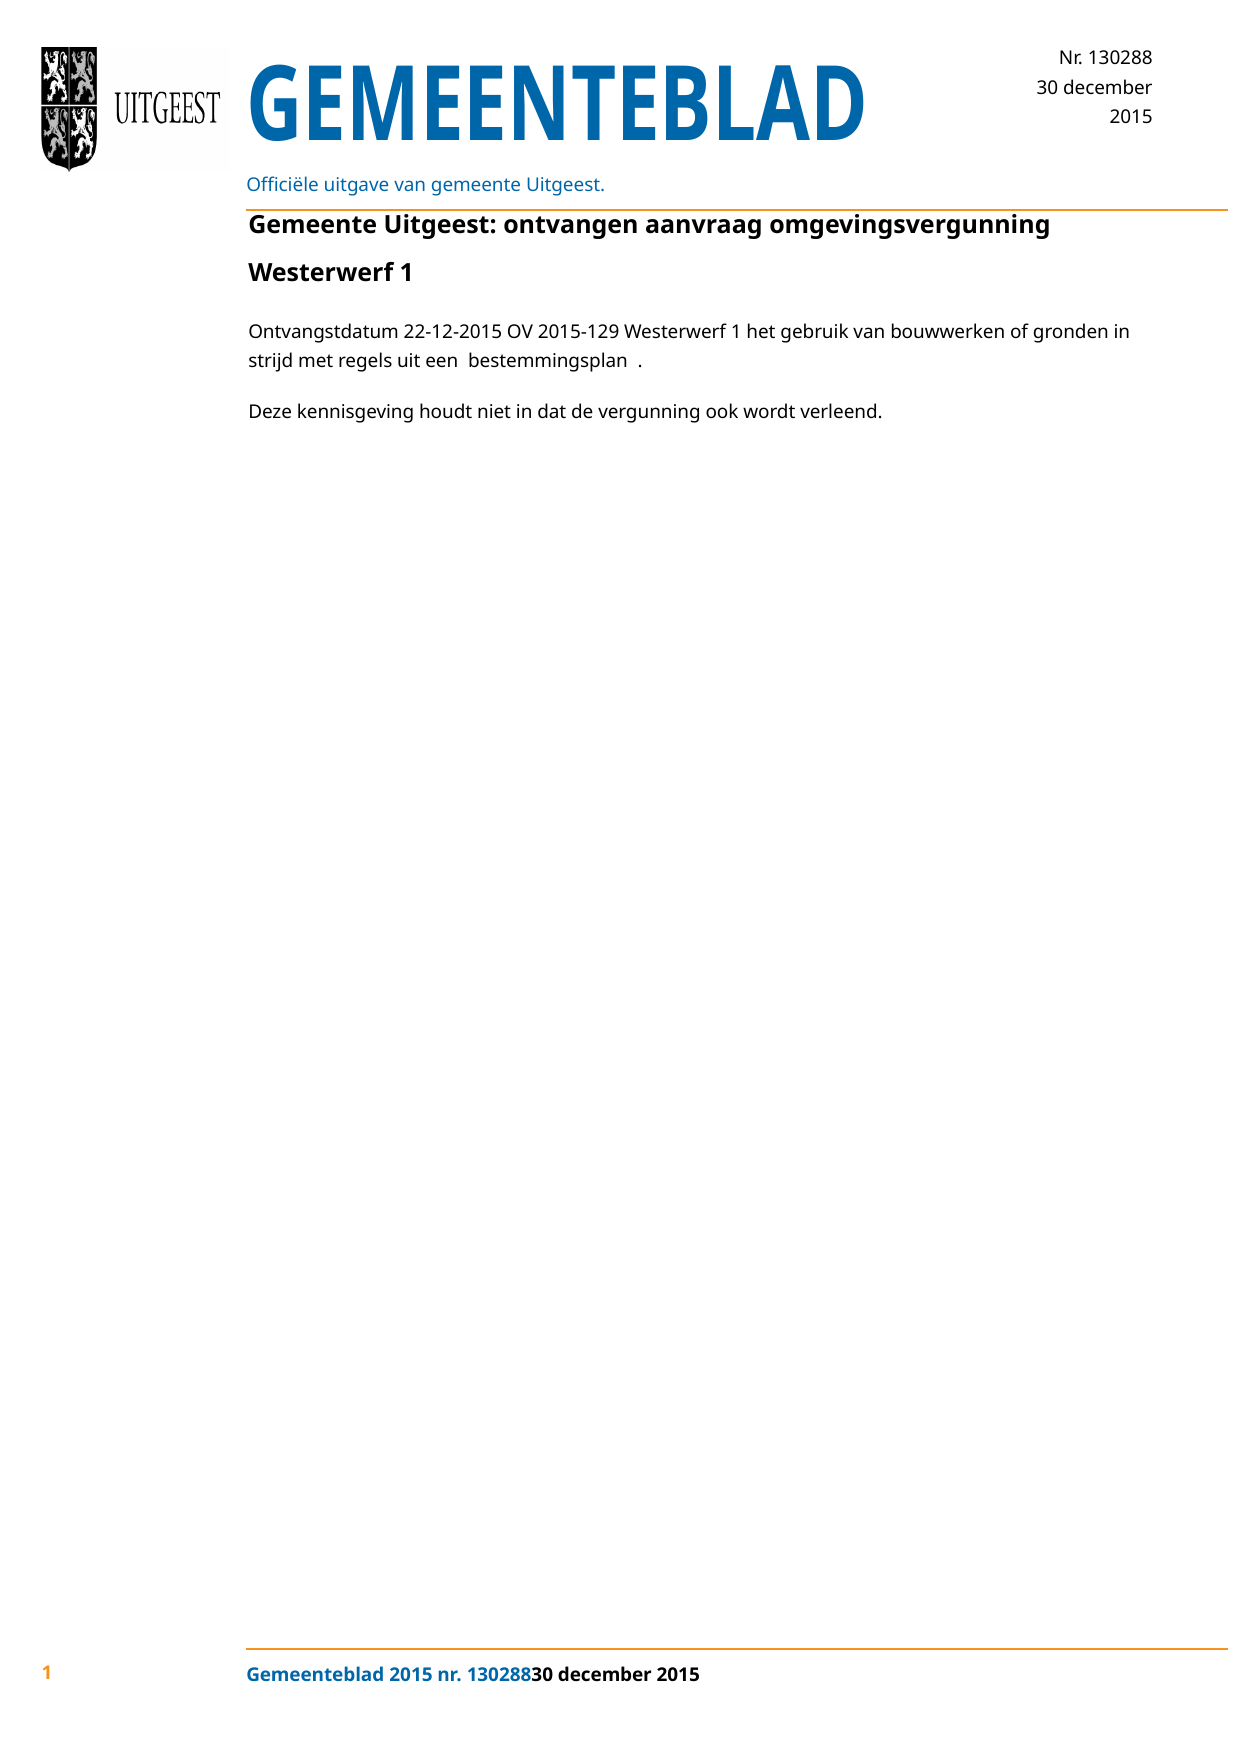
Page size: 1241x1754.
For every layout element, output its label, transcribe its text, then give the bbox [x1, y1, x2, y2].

text Ontvangstdatum 22-12-2015 OV 2015-129 Westerwerf 1 het gebruik van bouwwerken of gronden in strijd met regels uit een bestemmingsplan . [248, 318, 1152, 373]
text Gemeente Uitgeest: ontvangen aanvraag omgevingsvergunning Westerwerf 1 [248, 211, 1152, 288]
picture [41, 47, 231, 172]
text Deze kennisgeving houdt niet in dat de vergunning ook wordt verleend. [248, 398, 1152, 424]
